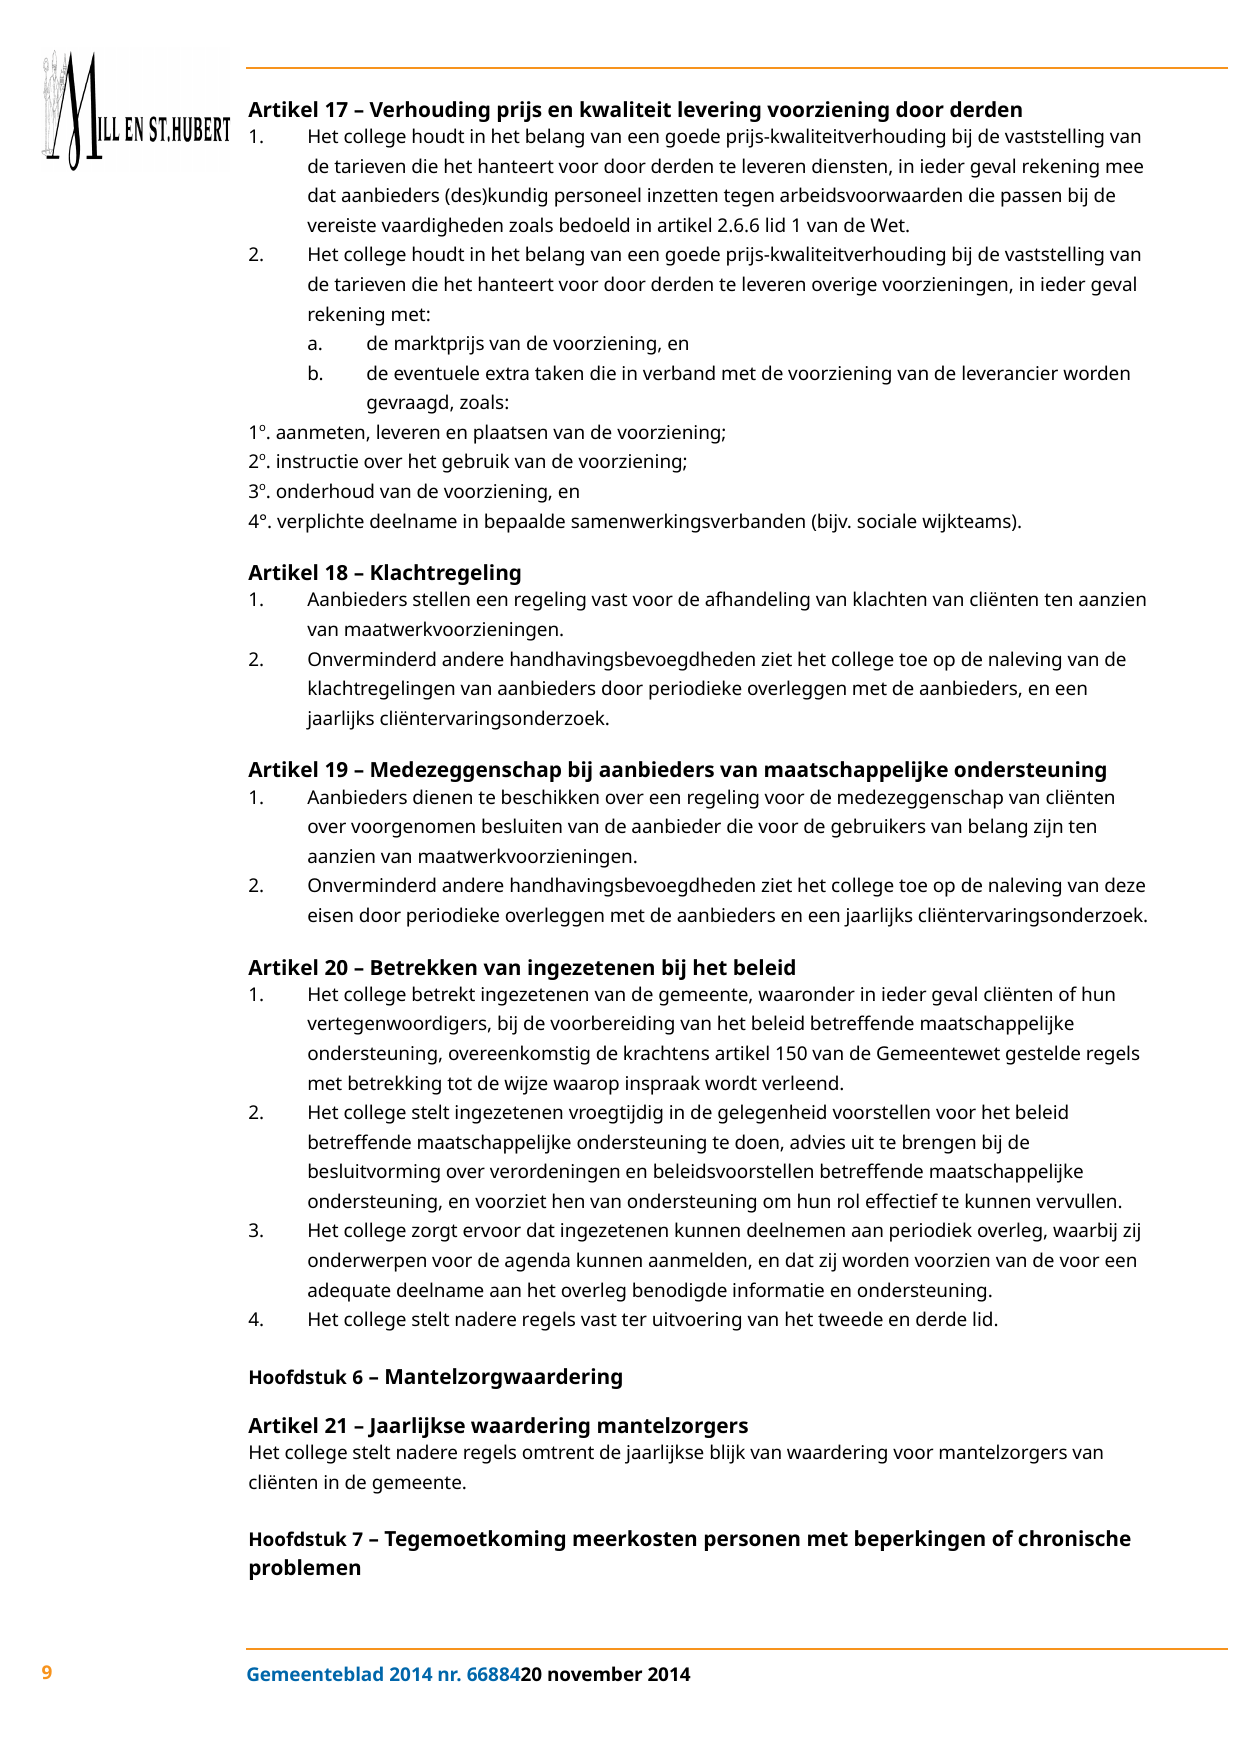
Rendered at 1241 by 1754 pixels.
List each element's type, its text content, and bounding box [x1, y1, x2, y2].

list Het college zorgt ervoor dat ingezetenen kunnen deelnemen aan periodiek overleg, waarbij zij onderwerpen voor de agenda kunnen aanmelden, en dat zij worden voorzien van de voor een adequate deelname aan het overleg benodigde informatie en ondersteuning. [248, 1218, 1152, 1303]
text Artikel 20 – Betrekken van ingezetenen bij het beleid [248, 953, 1152, 981]
text Artikel 17 – Verhouding prijs en kwaliteit levering voorziening door derden [248, 95, 1152, 123]
list Het college betrekt ingezetenen van de gemeente, waaronder in ieder geval cliënten of hun vertegenwoordigers, bij de voorbereiding van het beleid betreffende maatschappelijke ondersteuning, overeenkomstig de krachtens artikel 150 van de Gemeentewet gestelde regels met betrekking tot de wijze waarop inspraak wordt verleend. [248, 981, 1152, 1096]
list Onverminderd andere handhavingsbevoegdheden ziet het college toe op de naleving van deze eisen door periodieke overleggen met de aanbieders en een jaarlijks cliëntervaringsonderzoek. [248, 873, 1152, 928]
list de marktprijs van de voorziening, en [307, 330, 1152, 356]
list Het college houdt in het belang van een goede prijs-kwaliteitverhouding bij de vaststelling van de tarieven die het hanteert voor door derden te leveren overige voorzieningen, in ieder geval rekening met: [248, 242, 1152, 326]
list Het college stelt nadere regels vast ter uitvoering van het tweede en derde lid. [248, 1306, 1152, 1332]
text 1o. aanmeten, leveren en plaatsen van de voorziening; [248, 419, 1152, 445]
list Het college houdt in het belang van een goede prijs-kwaliteitverhouding bij de vaststelling van de tarieven die het hanteert voor door derden te leveren diensten, in ieder geval rekening mee dat aanbieders (des)kundig personeel inzetten tegen arbeidsvoorwaarden die passen bij de vereiste vaardigheden zoals bedoeld in artikel 2.6.6 lid 1 van de Wet. [248, 123, 1152, 238]
text 3o. onderhoud van de voorziening, en [248, 478, 1152, 504]
list Onverminderd andere handhavingsbevoegdheden ziet het college toe op de naleving van de klachtregelingen van aanbieders door periodieke overleggen met de aanbieders, en een jaarlijks cliëntervaringsonderzoek. [248, 646, 1152, 731]
text 2o. instructie over het gebruik van de voorziening; [248, 449, 1152, 474]
list Aanbieders dienen te beschikken over een regeling voor de medezeggenschap van cliënten over voorgenomen besluiten van de aanbieder die voor de gebruikers van belang zijn ten aanzien van maatwerkvoorzieningen. [248, 784, 1152, 869]
list de eventuele extra taken die in verband met de voorziening van de leverancier worden gevraagd, zoals: [307, 360, 1152, 415]
text Hoofdstuk 6 – Mantelzorgwaardering [248, 1362, 1152, 1390]
text 4°. verplichte deelname in bepaalde samenwerkingsverbanden (bijv. sociale wijkteams). [248, 508, 1152, 533]
text Het college stelt nadere regels omtrent de jaarlijkse blijk van waardering voor mantelzorgers van cliënten in de gemeente. [248, 1439, 1152, 1495]
list Het college stelt ingezetenen vroegtijdig in de gelegenheid voorstellen voor het beleid betreffende maatschappelijke ondersteuning te doen, advies uit te brengen bij de besluitvorming over verordeningen en beleidsvoorstellen betreffende maatschappelijke ondersteuning, en voorziet hen van ondersteuning om hun rol effectief te kunnen vervullen. [248, 1099, 1152, 1214]
list Aanbieders stellen een regeling vast voor de afhandeling van klachten van cliënten ten aanzien van maatwerkvoorzieningen. [248, 587, 1152, 642]
text Hoofdstuk 7 – Tegemoetkoming meerkosten personen met beperkingen of chronische problemen [248, 1524, 1152, 1581]
text Artikel 19 – Medezeggenschap bij aanbieders van maatschappelijke ondersteuning [248, 755, 1152, 784]
text Artikel 18 – Klachtregeling [248, 558, 1152, 587]
picture [41, 47, 231, 172]
text Artikel 21 – Jaarlijkse waardering mantelzorgers [248, 1411, 1152, 1439]
